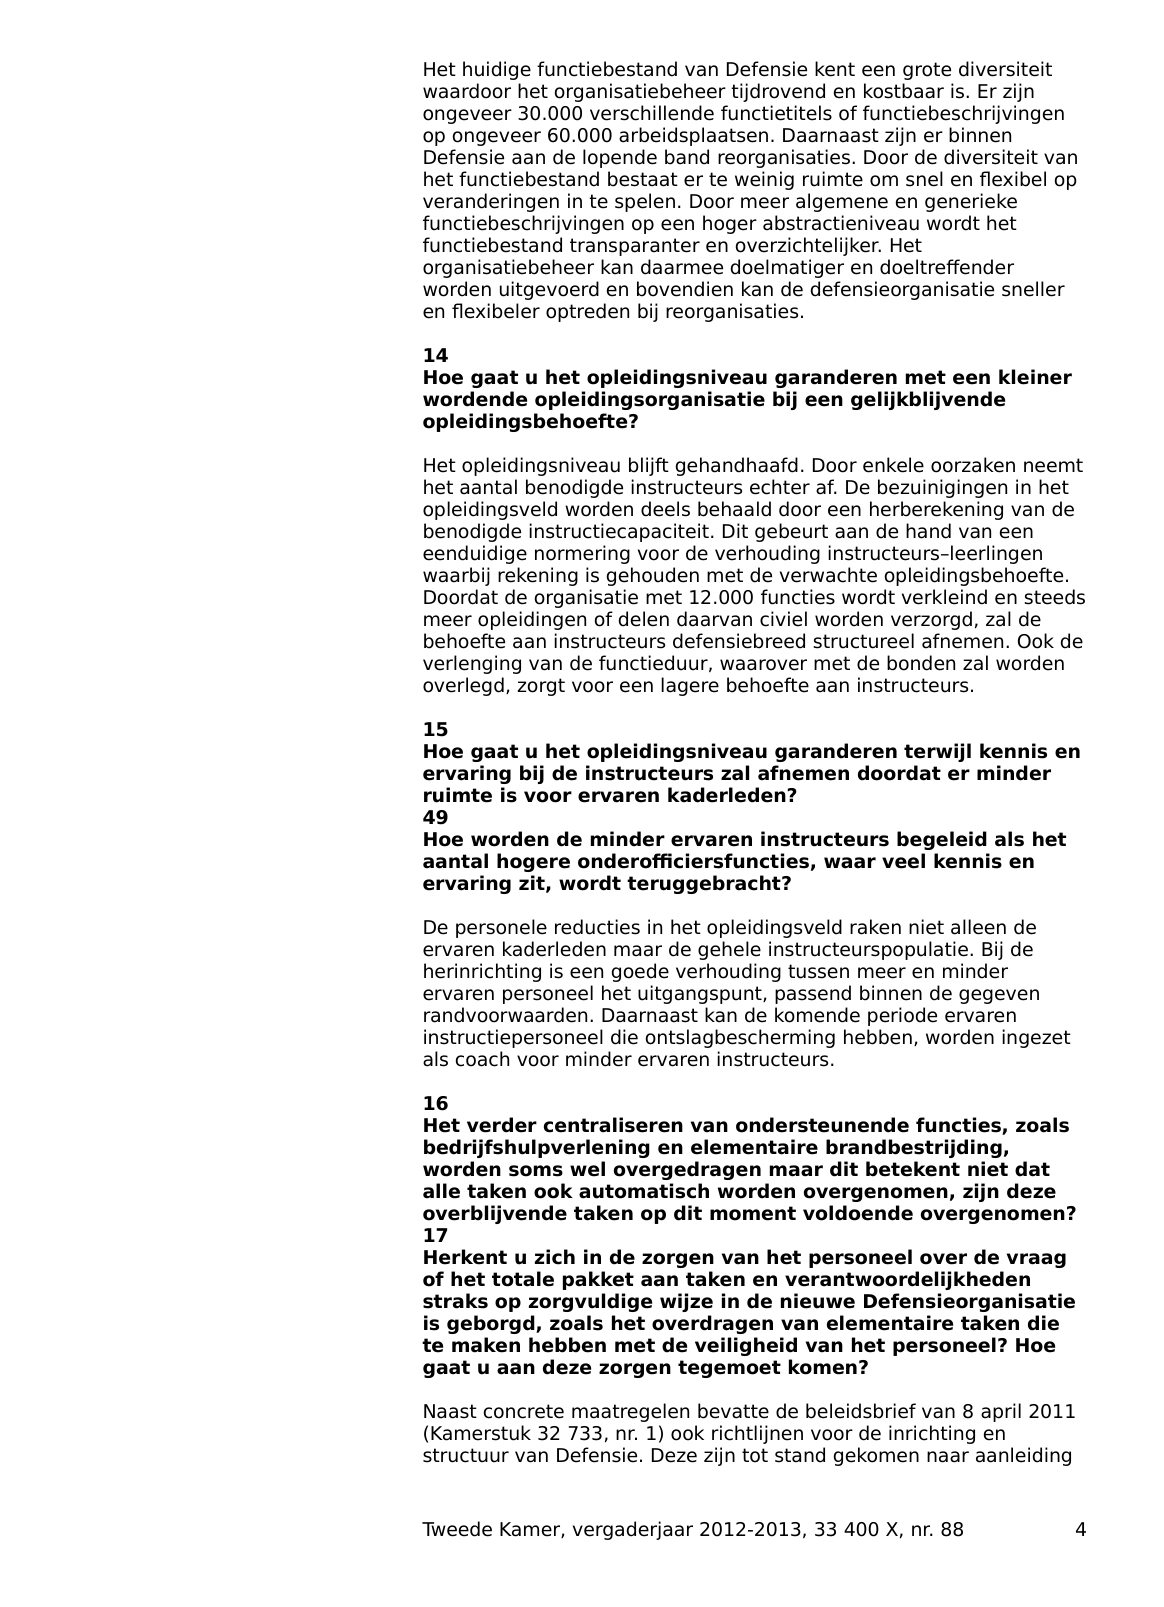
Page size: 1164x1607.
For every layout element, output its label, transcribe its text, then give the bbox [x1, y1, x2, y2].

text 14 [422, 345, 1087, 367]
text Het opleidingsniveau blijft gehandhaafd. Door enkele oorzaken neemt het aantal benodigde instructeurs echter af. De bezuinigingen in het opleidingsveld worden deels behaald door een herberekening van de benodigde instructiecapaciteit. Dit gebeurt aan de hand van een eenduidige normering voor de verhouding instructeurs–leerlingen waarbij rekening is gehouden met de verwachte opleidingsbehoefte. Doordat de organisatie met 12.000 functies wordt verkleind en steeds meer opleidingen of delen daarvan civiel worden verzorgd, zal de behoefte aan instructeurs defensiebreed structureel afnemen. Ook de verlenging van de functieduur, waarover met de bonden zal worden overlegd, zorgt voor een lagere behoefte aan instructeurs. [422, 455, 1087, 697]
text De personele reducties in het opleidingsveld raken niet alleen de ervaren kaderleden maar de gehele instructeurspopulatie. Bij de herinrichting is een goede verhouding tussen meer en minder ervaren personeel het uitgangspunt, passend binnen de gegeven randvoorwaarden. Daarnaast kan de komende periode ervaren instructiepersoneel die ontslagbescherming hebben, worden ingezet als coach voor minder ervaren instructeurs. [422, 917, 1087, 1071]
text Hoe worden de minder ervaren instructeurs begeleid als het aantal hogere onderofficiersfuncties, waar veel kennis en ervaring zit, wordt teruggebracht? [422, 829, 1087, 895]
text Het huidige functiebestand van Defensie kent een grote diversiteit waardoor het organisatiebeheer tijdrovend en kostbaar is. Er zijn ongeveer 30.000 verschillende functietitels of functiebeschrijvingen op ongeveer 60.000 arbeidsplaatsen. Daarnaast zijn er binnen Defensie aan de lopende band reorganisaties. Door de diversiteit van het functiebestand bestaat er te weinig ruimte om snel en flexibel op veranderingen in te spelen. Door meer algemene en generieke functiebeschrijvingen op een hoger abstractieniveau wordt het functiebestand transparanter en overzichtelijker. Het organisatiebeheer kan daarmee doelmatiger en doeltreffender worden uitgevoerd en bovendien kan de defensieorganisatie sneller en flexibeler optreden bij reorganisaties. [422, 59, 1087, 323]
text Hoe gaat u het opleidingsniveau garanderen terwijl kennis en ervaring bij de instructeurs zal afnemen doordat er minder ruimte is voor ervaren kaderleden? [422, 741, 1087, 807]
text 49 [422, 807, 1087, 829]
text Herkent u zich in de zorgen van het personeel over de vraag of het totale pakket aan taken en verantwoordelijkheden straks op zorgvuldige wijze in de nieuwe Defensieorganisatie is geborgd, zoals het overdragen van elementaire taken die te maken hebben met de veiligheid van het personeel? Hoe gaat u aan deze zorgen tegemoet komen? [422, 1247, 1087, 1379]
text 17 [422, 1225, 1087, 1247]
text Het verder centraliseren van ondersteunende functies, zoals bedrijfshulpverlening en elementaire brandbestrijding, worden soms wel overgedragen maar dit betekent niet dat alle taken ook automatisch worden overgenomen, zijn deze overblijvende taken op dit moment voldoende overgenomen? [422, 1115, 1087, 1225]
text 15 [422, 719, 1087, 741]
text Naast concrete maatregelen bevatte de beleidsbrief van 8 april 2011 (Kamerstuk 32 733, nr. 1) ook richtlijnen voor de inrichting en structuur van Defensie. Deze zijn tot stand gekomen naar aanleiding [422, 1401, 1087, 1467]
text Hoe gaat u het opleidingsniveau garanderen met een kleiner wordende opleidingsorganisatie bij een gelijkblijvende opleidingsbehoefte? [422, 367, 1087, 433]
text 16 [422, 1093, 1087, 1115]
